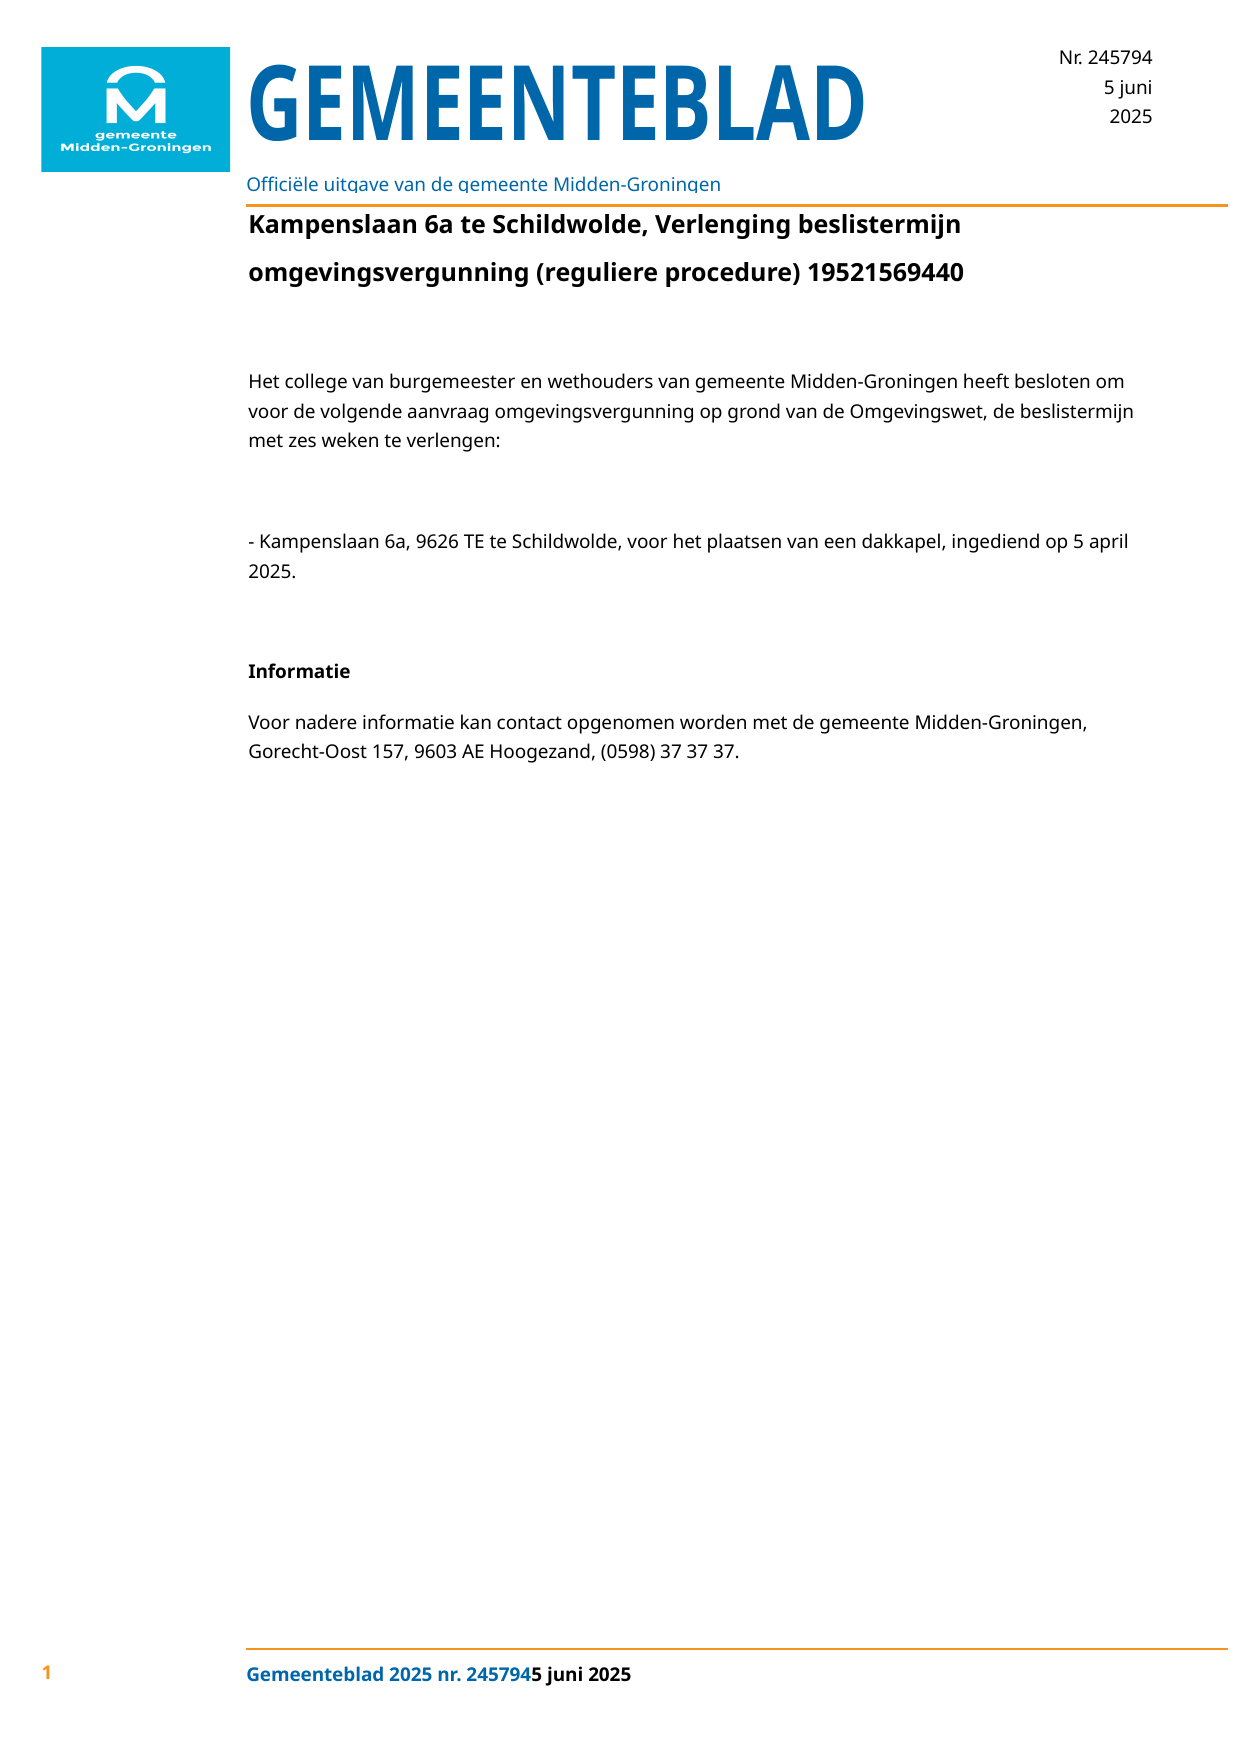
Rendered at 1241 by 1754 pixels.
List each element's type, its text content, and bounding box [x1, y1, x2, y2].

picture [107, 89, 165, 122]
text Voor nadere informatie kan contact opgenomen worden met de gemeente Midden-Groningen, Gorecht-Oost 157, 9603 AE Hoogezand, (0598) 37 37 37. [248, 709, 1152, 764]
text Het college van burgemeester en wethouders van gemeente Midden-Groningen heeft besloten om voor de volgende aanvraag omgevingsvergunning op grond van de Omgevingswet, de beslistermijn met zes weken te verlengen: [248, 368, 1152, 453]
text - Kampenslaan 6a, 9626 TE te Schildwolde, voor het plaatsen van een dakkapel, ingediend op 5 april 2025. [248, 528, 1152, 584]
picture [184, 146, 190, 153]
text Informatie [248, 659, 1152, 684]
picture [108, 66, 164, 82]
text Kampenslaan 6a te Schildwolde, Verlenging beslistermijn omgevingsvergunning (reguliere procedure) 19521569440 [248, 207, 1152, 288]
